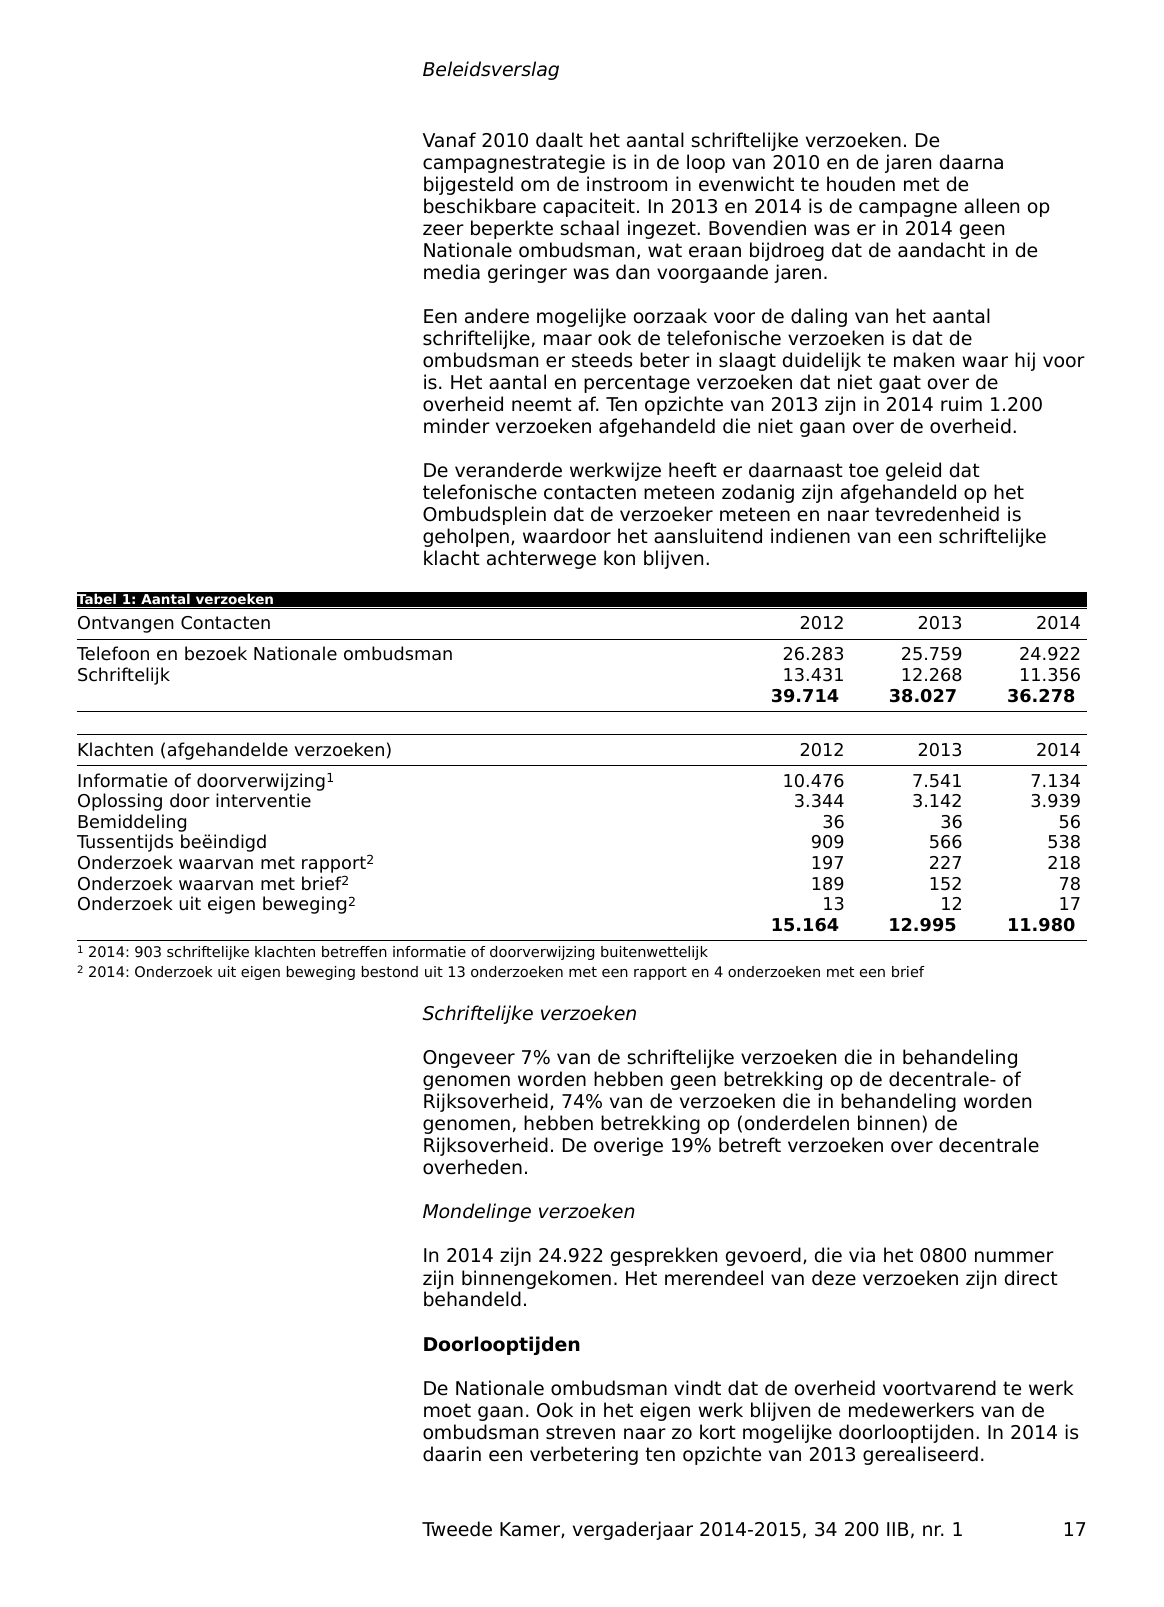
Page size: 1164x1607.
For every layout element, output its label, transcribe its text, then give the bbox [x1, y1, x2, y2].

table_cell 538 [969, 833, 1087, 853]
table_cell 3.344 [732, 791, 850, 812]
table_cell 566 [850, 833, 968, 853]
table_cell 197 [732, 853, 850, 874]
table_cell 2013 [850, 609, 968, 638]
table_cell 1 2014: 903 schriftelijke klachten betreffen informatie of doorverwijzing buitenwettelijk 2 2014: Onderzoek uit eigen beweging bestond uit 13 onderzoeken met een rapport en 4 onderzoeken met een brief [77, 941, 1087, 981]
text De veranderde werkwijze heeft er daarnaast toe geleid dat telefonische contacten meteen zodanig zijn afgehandeld op het Ombudsplein dat de verzoeker meteen en naar tevredenheid is geholpen, waardoor het aansluitend indienen van een schriftelijke klacht achterwege kon blijven. [422, 460, 1087, 570]
table_cell 152 [850, 874, 968, 894]
table_cell Onderzoek uit eigen beweging2 [77, 894, 732, 915]
table_header Klachten (afgehandelde verzoeken) [77, 735, 732, 765]
table_cell 12.268 [850, 665, 968, 686]
table_cell 12 [850, 894, 968, 915]
table_cell 2014 [969, 609, 1087, 638]
table_cell 909 [732, 833, 850, 853]
table_cell 78 [969, 874, 1087, 894]
table_cell 12.995 [850, 915, 968, 940]
table_cell Bemiddeling [77, 812, 732, 832]
table_cell Informatie of doorverwijzing1 [77, 766, 732, 791]
table_cell 3.142 [850, 791, 968, 812]
table_header 2014 [969, 735, 1087, 765]
subtitle Schriftelijke verzoeken [422, 1003, 1087, 1025]
table_cell 39.714 [732, 686, 850, 711]
table_header 2013 [850, 735, 968, 765]
table_cell Schriftelijk [77, 665, 732, 686]
table_cell Ontvangen Contacten [77, 609, 732, 638]
table_cell 11.980 [969, 915, 1087, 940]
table_cell 36 [732, 812, 850, 832]
table_cell 218 [969, 853, 1087, 874]
text Een andere mogelijke oorzaak voor de daling van het aantal schriftelijke, maar ook de telefonische verzoeken is dat de ombudsman er steeds beter in slaagt duidelijk te maken waar hij voor is. Het aantal en percentage verzoeken dat niet gaat over de overheid neemt af. Ten opzichte van 2013 zijn in 2014 ruim 1.200 minder verzoeken afgehandeld die niet gaan over de overheid. [422, 306, 1087, 438]
table_cell 227 [850, 853, 968, 874]
table_cell Telefoon en bezoek Nationale ombudsman [77, 640, 732, 665]
table_cell 24.922 [969, 640, 1087, 665]
text Ongeveer 7% van de schriftelijke verzoeken die in behandeling genomen worden hebben geen betrekking op de decentrale- of Rijksoverheid, 74% van de verzoeken die in behandeling worden genomen, hebben betrekking op (onderdelen binnen) de Rijksoverheid. De overige 19% betreft verzoeken over decentrale overheden. [422, 1047, 1087, 1179]
subtitle Doorlooptijden [422, 1333, 1087, 1356]
table_cell 13 [732, 894, 850, 915]
table_cell [77, 915, 732, 940]
table_cell 7.134 [969, 766, 1087, 791]
table_cell 189 [732, 874, 850, 894]
table_cell 10.476 [732, 766, 850, 791]
text In 2014 zijn 24.922 gesprekken gevoerd, die via het 0800 nummer zijn binnengekomen. Het merendeel van deze verzoeken zijn direct behandeld. [422, 1245, 1087, 1311]
table_cell [77, 686, 732, 711]
table_cell 11.356 [969, 665, 1087, 686]
table_cell Oplossing door interventie [77, 791, 732, 812]
table_header 2012 [732, 735, 850, 765]
table_cell 26.283 [732, 640, 850, 665]
table_cell 36.278 [969, 686, 1087, 711]
table_cell 2012 [732, 609, 850, 638]
text Vanaf 2010 daalt het aantal schriftelijke verzoeken. De campagnestrategie is in de loop van 2010 en de jaren daarna bijgesteld om de instroom in evenwicht te houden met de beschikbare capaciteit. In 2013 en 2014 is de campagne alleen op zeer beperkte schaal ingezet. Bovendien was er in 2014 geen Nationale ombudsman, wat eraan bijdroeg dat de aandacht in de media geringer was dan voorgaande jaren. [422, 130, 1087, 284]
table_cell Onderzoek waarvan met rapport2 [77, 853, 732, 874]
table_cell 38.027 [850, 686, 968, 711]
text De Nationale ombudsman vindt dat de overheid voortvarend te werk moet gaan. Ook in het eigen werk blijven de medewerkers van de ombudsman streven naar zo kort mogelijke doorlooptijden. In 2014 is daarin een verbetering ten opzichte van 2013 gerealiseerd. [422, 1378, 1087, 1466]
table_cell Tussentijds beëindigd [77, 833, 732, 853]
table_cell 36 [850, 812, 968, 832]
table_cell 17 [969, 894, 1087, 915]
table_cell Onderzoek waarvan met brief2 [77, 874, 732, 894]
table_cell 3.939 [969, 791, 1087, 812]
table_cell 56 [969, 812, 1087, 832]
subtitle Mondelinge verzoeken [422, 1201, 1087, 1223]
table_cell 15.164 [732, 915, 850, 940]
table_cell 7.541 [850, 766, 968, 791]
table_cell 25.759 [850, 640, 968, 665]
table_cell 13.431 [732, 665, 850, 686]
table_header Tabel 1: Aantal verzoeken [77, 592, 1087, 607]
